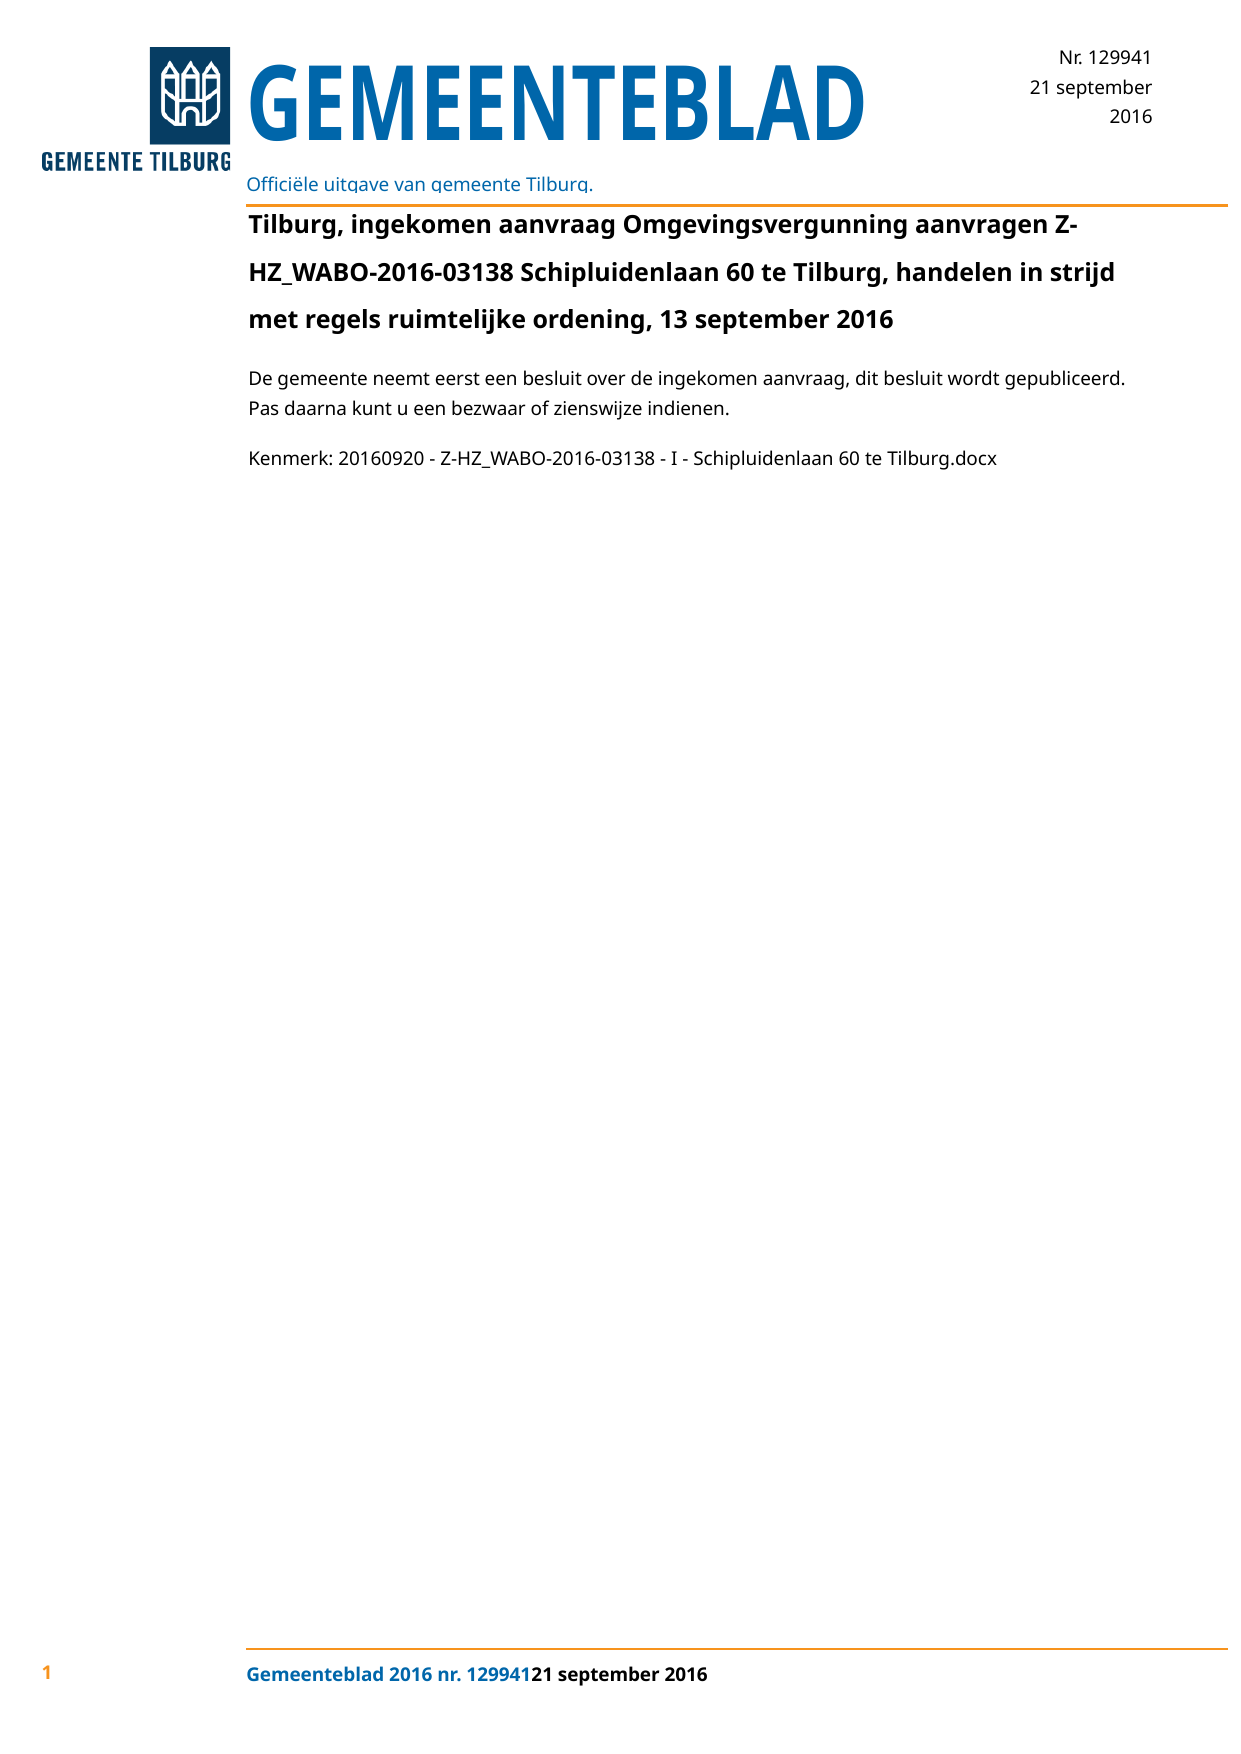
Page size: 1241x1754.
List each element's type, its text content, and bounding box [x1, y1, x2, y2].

text Tilburg, ingekomen aanvraag Omgevingsvergunning aanvragen Z-HZ_WABO-2016-03138 Schipluidenlaan 60 te Tilburg, handelen in strijd met regels ruimtelijke ordening, 13 september 2016 [248, 207, 1152, 336]
picture [41, 47, 231, 172]
text De gemeente neemt eerst een besluit over de ingekomen aanvraag, dit besluit wordt gepubliceerd. Pas daarna kunt u een bezwaar of zienswijze indienen. [248, 366, 1152, 421]
text Kenmerk: 20160920 - Z-HZ_WABO-2016-03138 - I - Schipluidenlaan 60 te Tilburg.docx [248, 446, 1152, 471]
